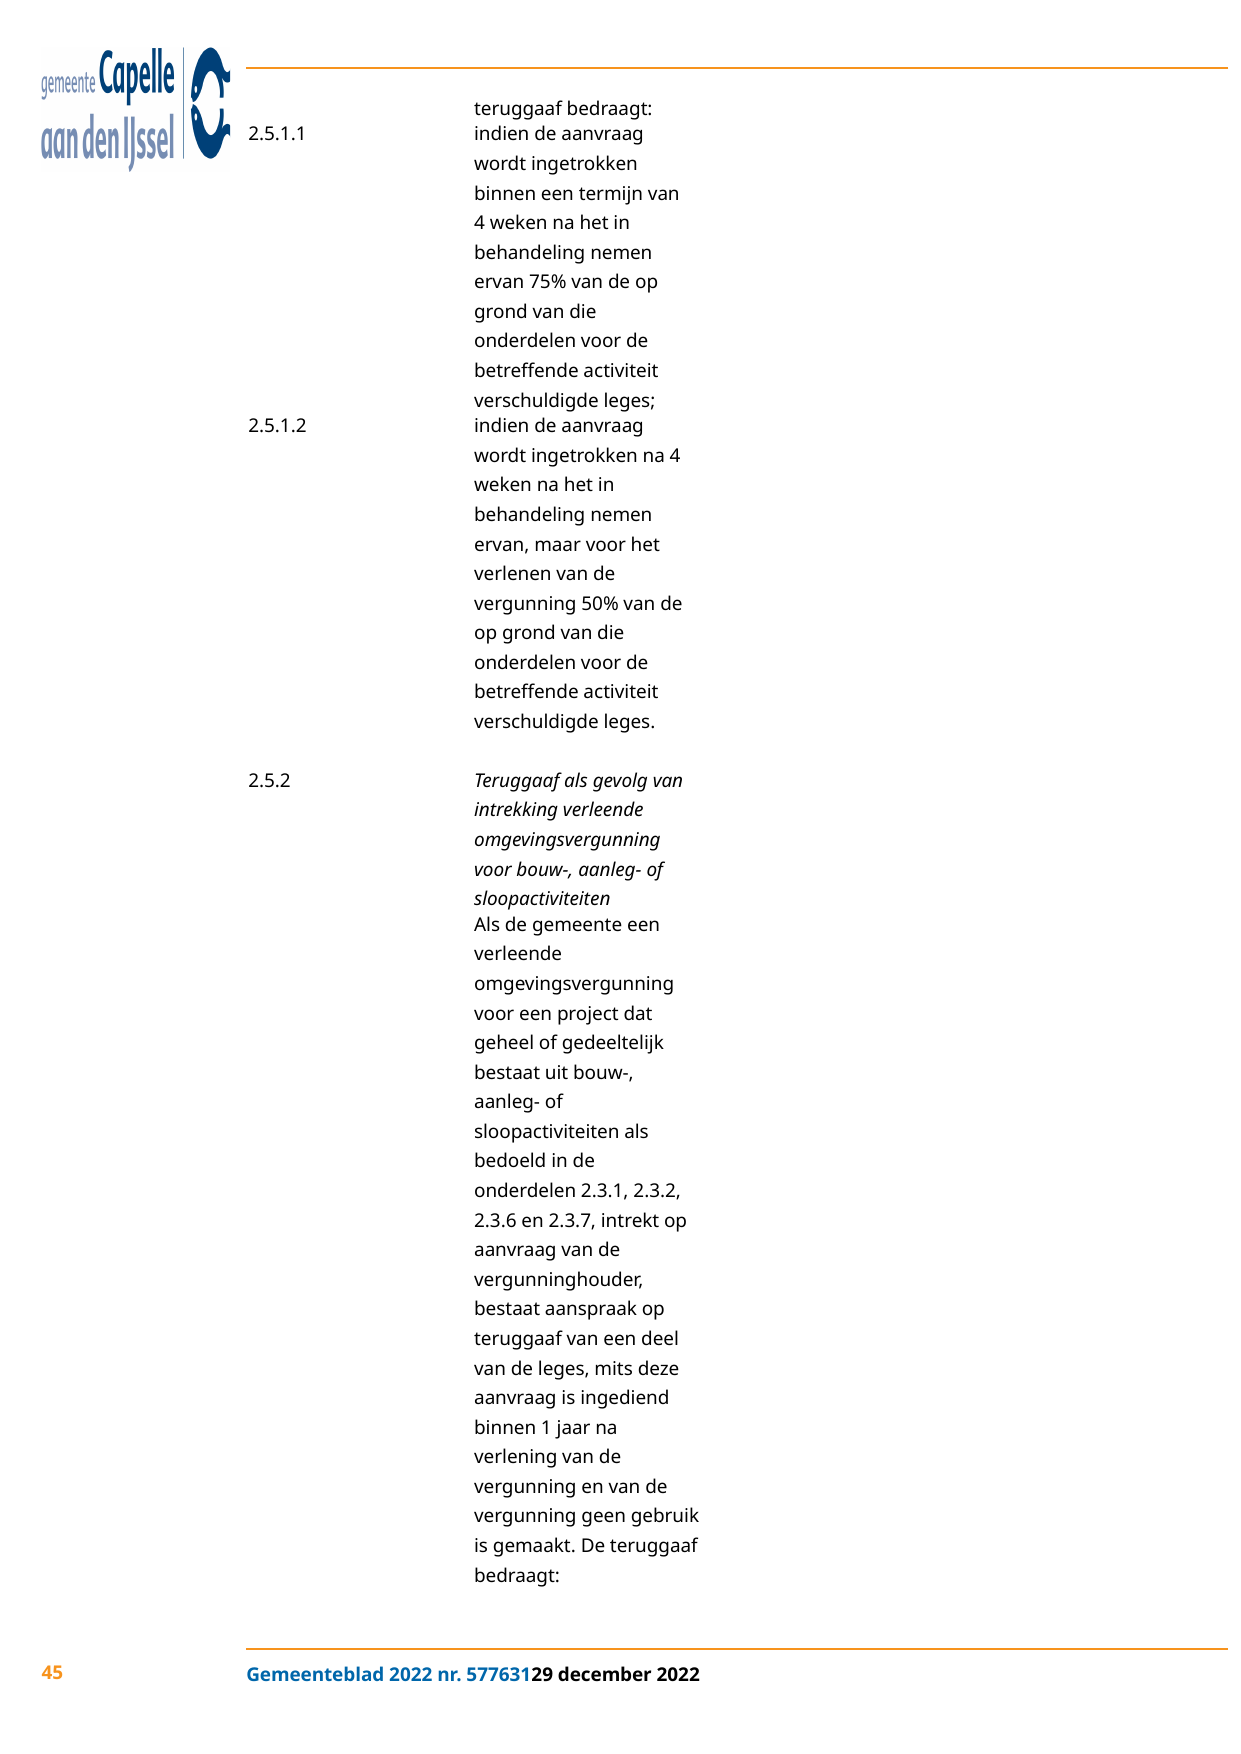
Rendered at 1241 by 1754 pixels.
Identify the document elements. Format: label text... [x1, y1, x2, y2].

table_cell [926, 121, 1152, 412]
table_cell indien de aanvraag wordt ingetrokken na 4 weken na het in behandeling nemen ervan, maar voor het verlenen van de vergunning 50% van de op grond van die onderdelen voor de betreffende activiteit verschuldigde leges. [474, 413, 700, 734]
table_header [700, 767, 926, 911]
table_cell teruggaaf bedraagt: [474, 95, 700, 121]
table_cell [700, 95, 926, 121]
picture [41, 47, 231, 172]
table_cell [700, 911, 926, 1588]
table_cell [248, 95, 474, 121]
table_cell [926, 413, 1152, 734]
table_cell [700, 121, 926, 412]
table_header 2.5.2 [248, 767, 474, 911]
table_header [926, 767, 1152, 911]
table_cell [926, 911, 1152, 1588]
table_header Teruggaaf als gevolg van intrekking verleende omgevingsvergunning voor bouw-, aanleg- of sloopactiviteiten [474, 767, 700, 911]
table_cell indien de aanvraag wordt ingetrokken binnen een termijn van 4 weken na het in behandeling nemen ervan 75% van de op grond van die onderdelen voor de betreffende activiteit verschuldigde leges; [474, 121, 700, 412]
table_cell Als de gemeente een verleende omgevingsvergunning voor een project dat geheel of gedeeltelijk bestaat uit bouw-, aanleg- of sloopactiviteiten als bedoeld in de onderdelen 2.3.1, 2.3.2, 2.3.6 en 2.3.7, intrekt op aanvraag van de vergunninghouder, bestaat aanspraak op teruggaaf van een deel van de leges, mits deze aanvraag is ingediend binnen 1 jaar na verlening van de vergunning en van de vergunning geen gebruik is gemaakt. De teruggaaf bedraagt: [474, 911, 700, 1588]
table_cell [926, 95, 1152, 121]
table_cell 2.5.1.1 [248, 121, 474, 412]
table_cell [700, 413, 926, 734]
table_cell [248, 911, 474, 1588]
table_cell 2.5.1.2 [248, 413, 474, 734]
